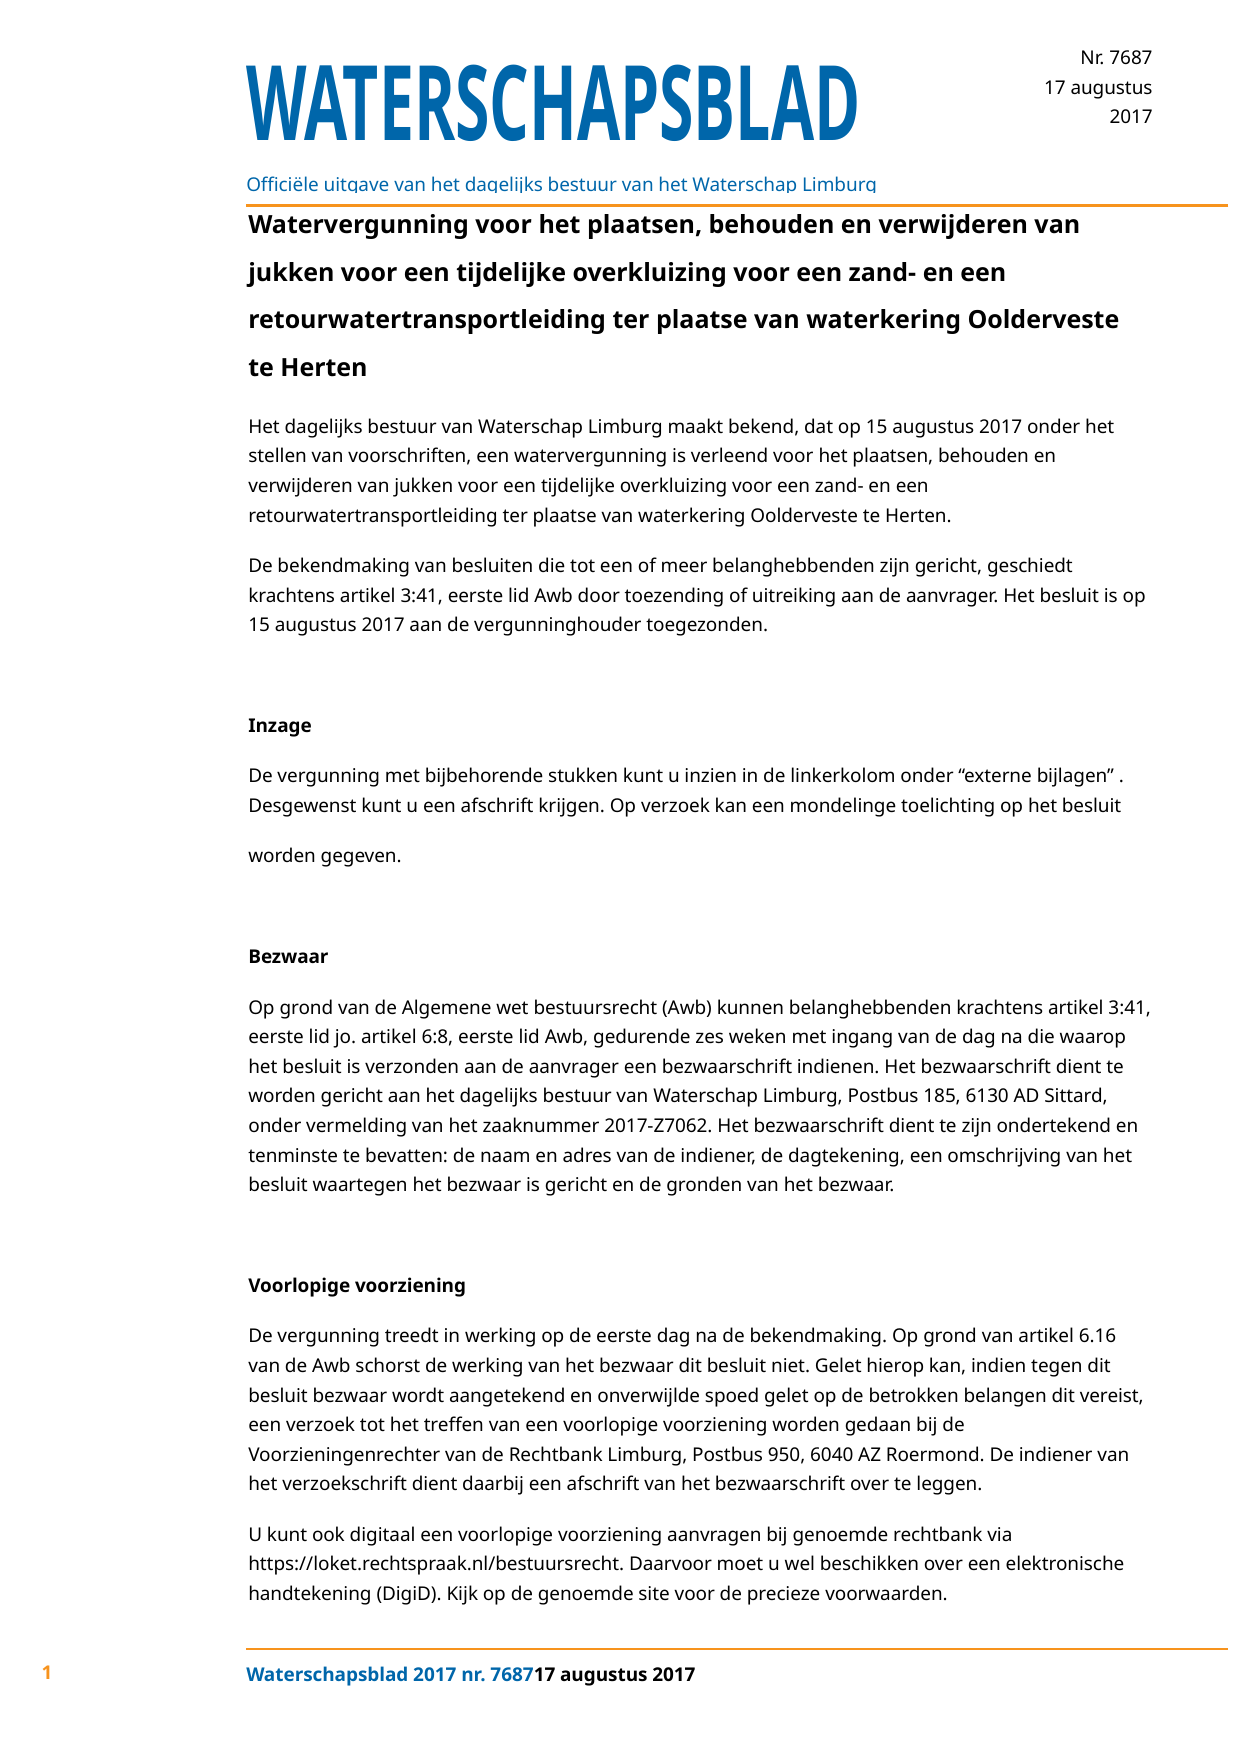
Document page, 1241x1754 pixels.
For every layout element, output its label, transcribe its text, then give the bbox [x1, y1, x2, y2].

text Op grond van de Algemene wet bestuursrecht (Awb) kunnen belanghebbenden krachtens artikel 3:41, eerste lid jo. artikel 6:8, eerste lid Awb, gedurende zes weken met ingang van de dag na die waarop het besluit is verzonden aan de aanvrager een bezwaarschrift indienen. Het bezwaarschrift dient te worden gericht aan het dagelijks bestuur van Waterschap Limburg, Postbus 185, 6130 AD Sittard, onder vermelding van het zaaknummer 2017-Z7062. Het bezwaarschrift dient te zijn ondertekend en tenminste te bevatten: de naam en adres van de indiener, de dagtekening, een omschrijving van het besluit waartegen het bezwaar is gericht en de gronden van het bezwaar. [248, 994, 1152, 1197]
text Watervergunning voor het plaatsen, behouden en verwijderen van jukken voor een tijdelijke overkluizing voor een zand- en een retourwatertransportleiding ter plaatse van waterkering Oolderveste te Herten [248, 207, 1152, 384]
text De vergunning treedt in werking op de eerste dag na de bekendmaking. Op grond van artikel 6.16 van de Awb schorst de werking van het bezwaar dit besluit niet. Gelet hierop kan, indien tegen dit besluit bezwaar wordt aangetekend en onverwijlde spoed gelet op de betrokken belangen dit vereist, een verzoek tot het treffen van een voorlopige voorziening worden gedaan bij de Voorzieningenrechter van de Rechtbank Limburg, Postbus 950, 6040 AZ Roermond. De indiener van het verzoekschrift dient daarbij een afschrift van het bezwaarschrift over te leggen. [248, 1323, 1152, 1496]
text De vergunning met bijbehorende stukken kunt u inzien in de linkerkolom onder “externe bijlagen” . Desgewenst kunt u een afschrift krijgen. Op verzoek kan een mondelinge toelichting op het besluit [248, 763, 1152, 818]
text Het dagelijks bestuur van Waterschap Limburg maakt bekend, dat op 15 augustus 2017 onder het stellen van voorschriften, een watervergunning is verleend voor het plaatsen, behouden en verwijderen van jukken voor een tijdelijke overkluizing voor een zand- en een retourwatertransportleiding ter plaatse van waterkering Oolderveste te Herten. [248, 413, 1152, 528]
text De bekendmaking van besluiten die tot een of meer belanghebbenden zijn gericht, geschiedt krachtens artikel 3:41, eerste lid Awb door toezending of uitreiking aan de aanvrager. Het besluit is op 15 augustus 2017 aan de vergunninghouder toegezonden. [248, 552, 1152, 637]
text Voorlopige voorziening [248, 1272, 1152, 1298]
text U kunt ook digitaal een voorlopige voorziening aanvragen bij genoemde rechtbank via https://loket.rechtspraak.nl/bestuursrecht. Daarvoor moet u wel beschikken over een elektronische handtekening (DigiD). Kijk op de genoemde site voor de precieze voorwaarden. [248, 1521, 1152, 1606]
picture [41, 47, 231, 172]
text Bezwaar [248, 943, 1152, 969]
text worden gegeven. [248, 843, 1152, 868]
text Inzage [248, 712, 1152, 738]
